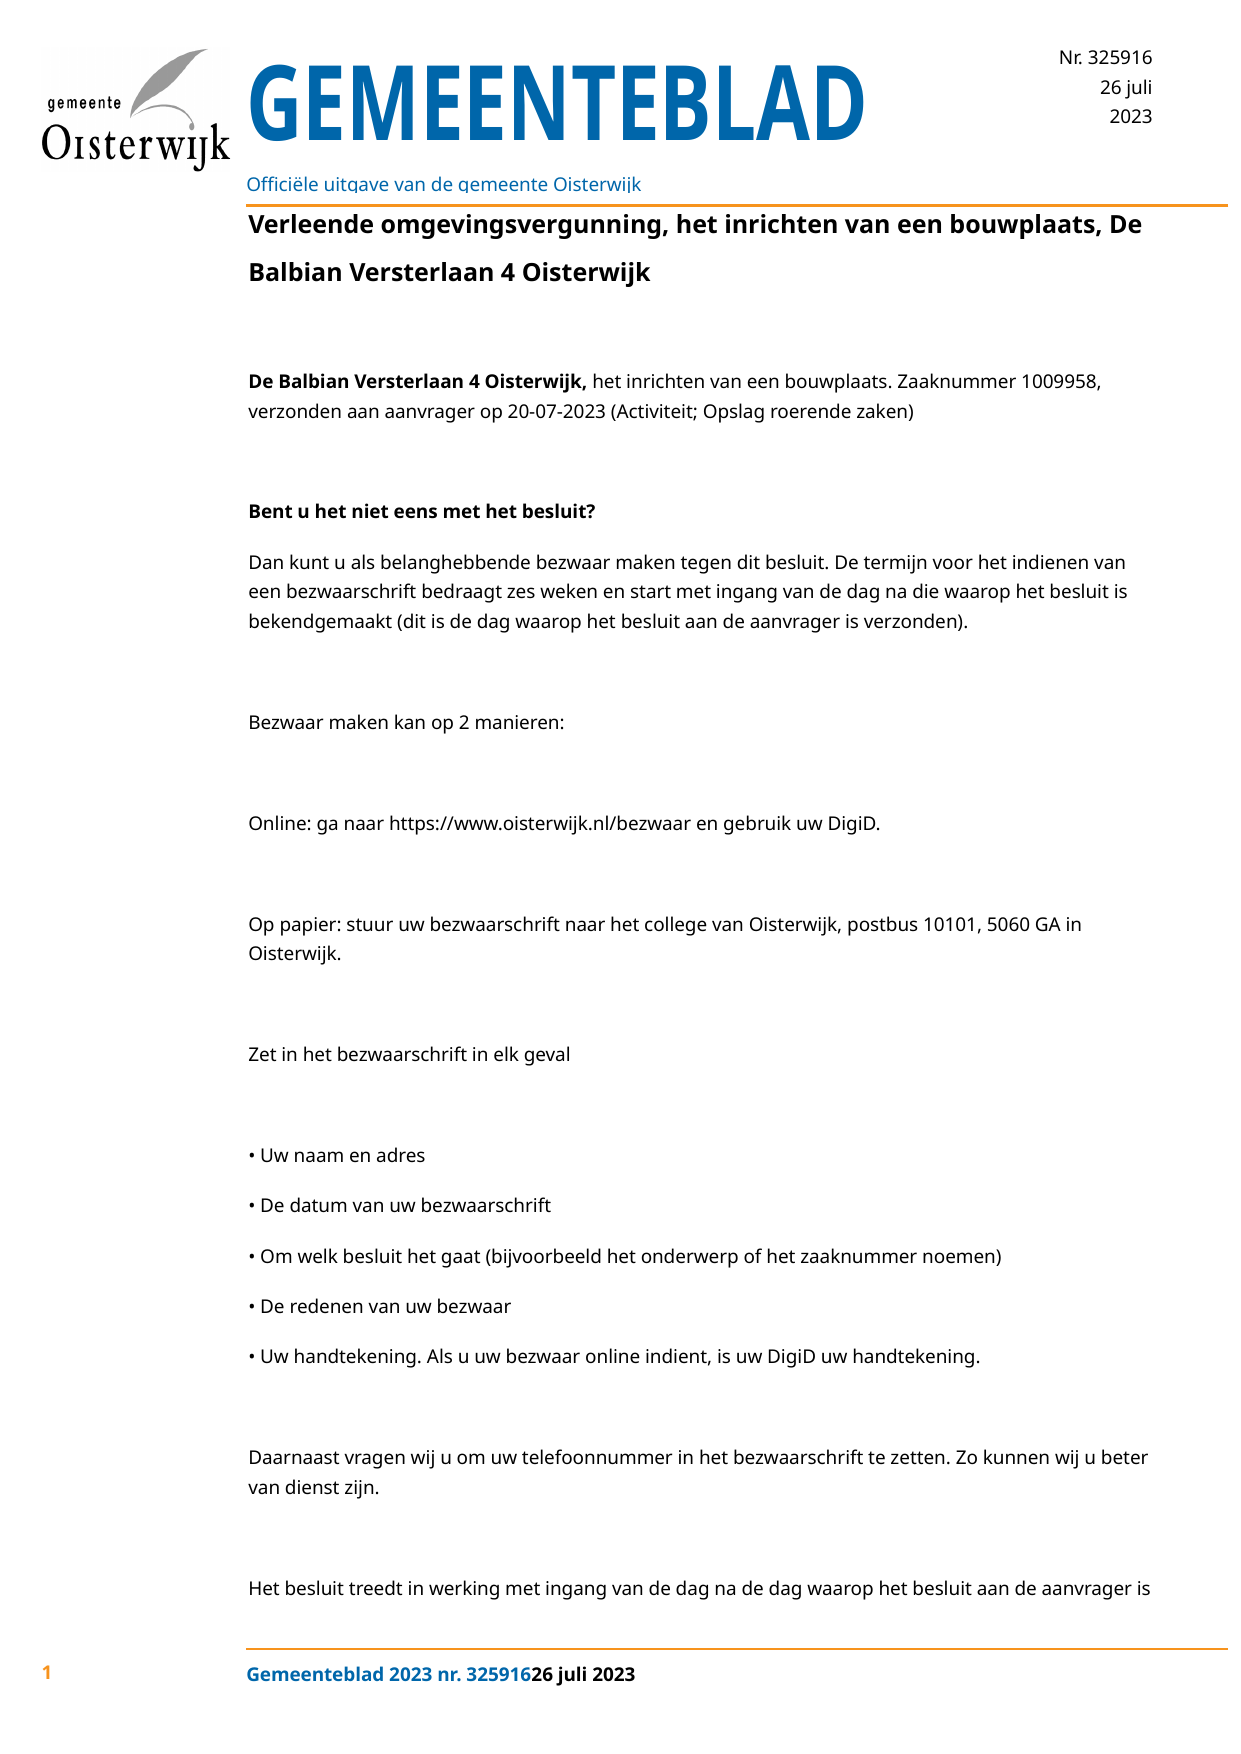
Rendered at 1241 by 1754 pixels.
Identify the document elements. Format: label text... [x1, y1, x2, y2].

text De Balbian Versterlaan 4 Oisterwijk, het inrichten van een bouwplaats. Zaaknummer 1009958, verzonden aan aanvrager op 20-07-2023 (Activiteit; Opslag roerende zaken) [248, 368, 1152, 424]
text • Uw handtekening. Als u uw bezwaar online indient, is uw DigiD uw handtekening. [248, 1344, 1152, 1369]
text • Om welk besluit het gaat (bijvoorbeeld het onderwerp of het zaaknummer noemen) [248, 1243, 1152, 1269]
text • Uw naam en adres [248, 1142, 1152, 1168]
text Zet in het bezwaarschrift in elk geval [248, 1041, 1152, 1067]
text Online: ga naar https://www.oisterwijk.nl/bezwaar en gebruik uw DigiD. [248, 810, 1152, 836]
text • De redenen van uw bezwaar [248, 1293, 1152, 1319]
text Dan kunt u als belanghebbende bezwaar maken tegen dit besluit. De termijn voor het indienen van een bezwaarschrift bedraagt zes weken en start met ingang van de dag na die waarop het besluit is bekendgemaakt (dit is de dag waarop het besluit aan de aanvrager is verzonden). [248, 549, 1152, 634]
text Op papier: stuur uw bezwaarschrift naar het college van Oisterwijk, postbus 10101, 5060 GA in Oisterwijk. [248, 911, 1152, 966]
text Bezwaar maken kan op 2 manieren: [248, 709, 1152, 735]
text Bent u het niet eens met het besluit? [248, 499, 1152, 524]
text • De datum van uw bezwaarschrift [248, 1192, 1152, 1218]
text Verleende omgevingsvergunning, het inrichten van een bouwplaats, De Balbian Versterlaan 4 Oisterwijk [248, 207, 1152, 288]
picture [41, 47, 231, 172]
text Daarnaast vragen wij u om uw telefoonnummer in het bezwaarschrift te zetten. Zo kunnen wij u beter van dienst zijn. [248, 1444, 1152, 1500]
text Het besluit treedt in werking met ingang van de dag na de dag waarop het besluit aan de aanvrager is [248, 1575, 1152, 1601]
